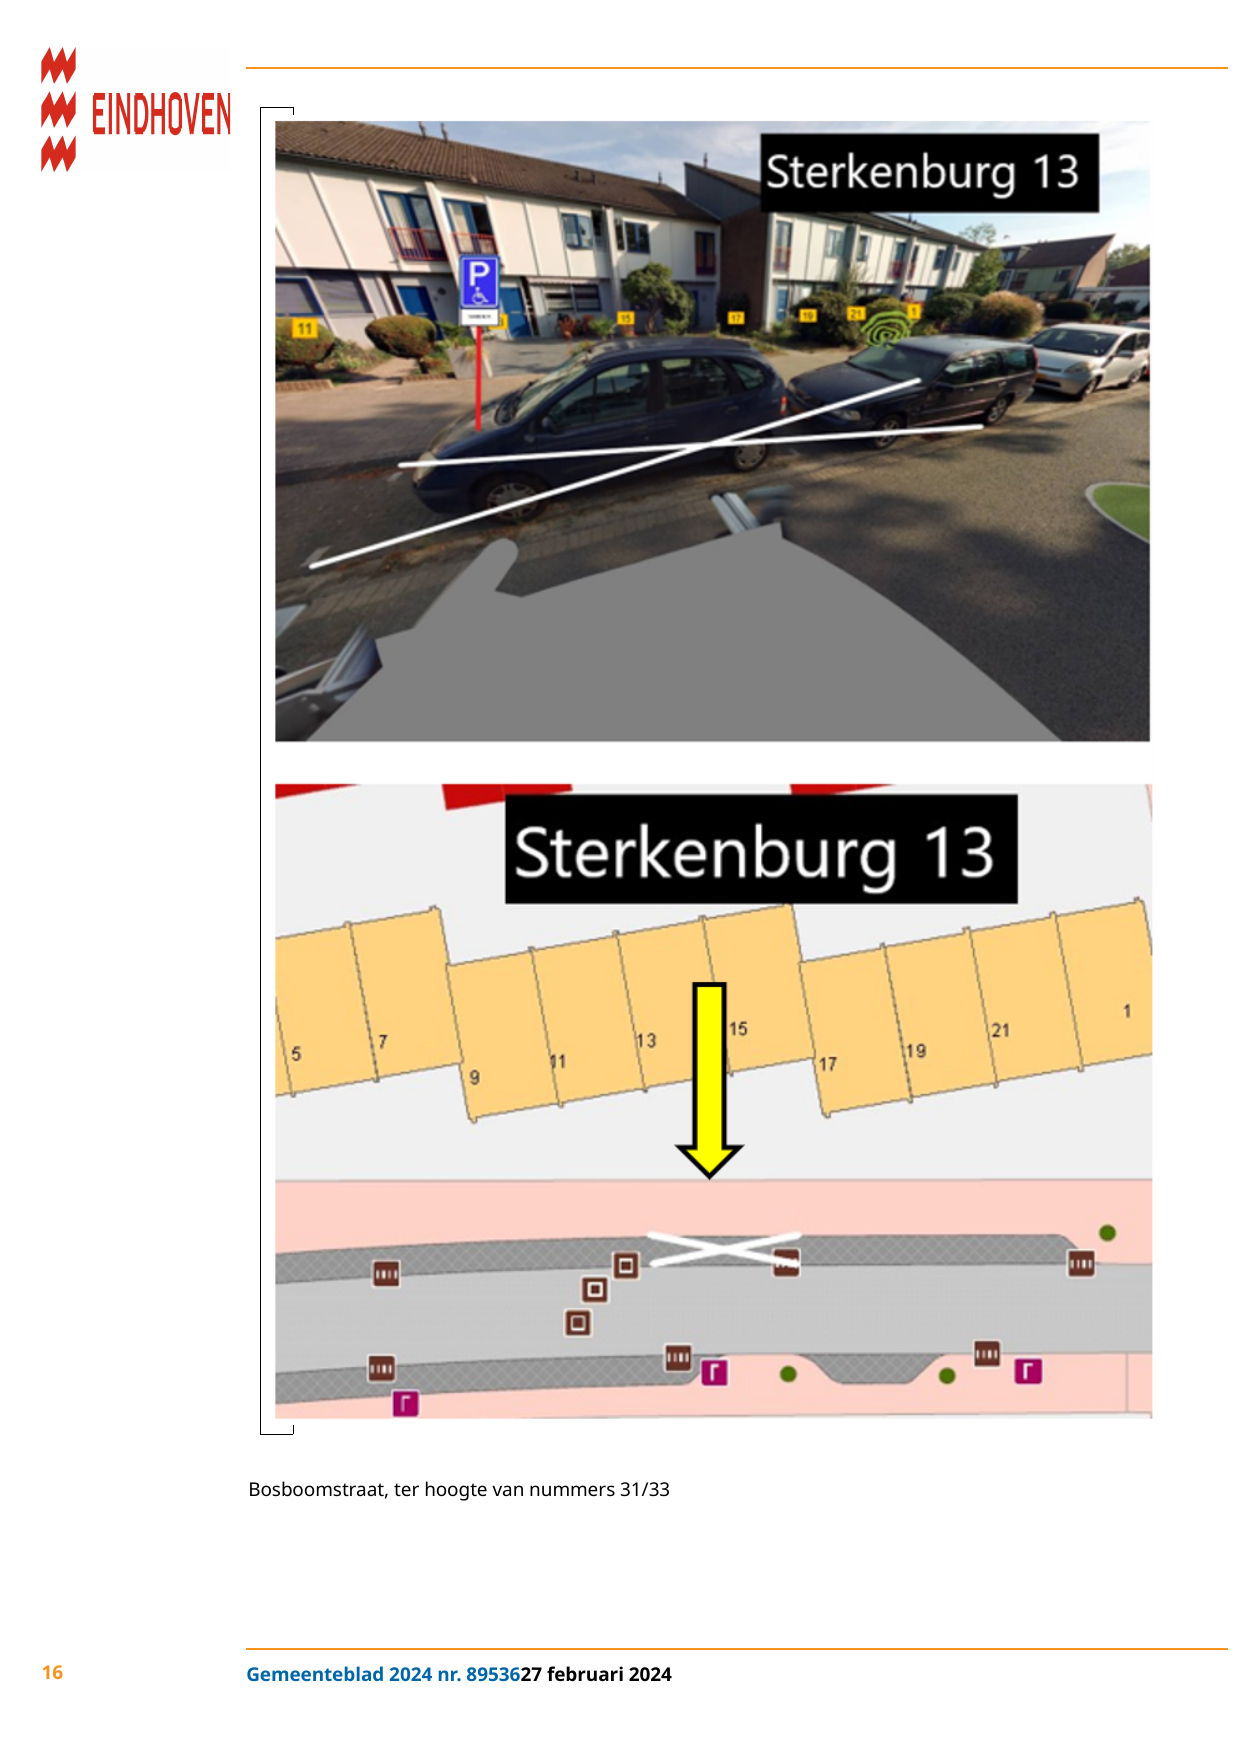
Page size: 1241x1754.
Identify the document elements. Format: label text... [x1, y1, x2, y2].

picture [41, 47, 231, 172]
picture [268, 115, 1155, 1425]
text Bosboomstraat, ter hoogte van nummers 31/33 [248, 1476, 1152, 1502]
